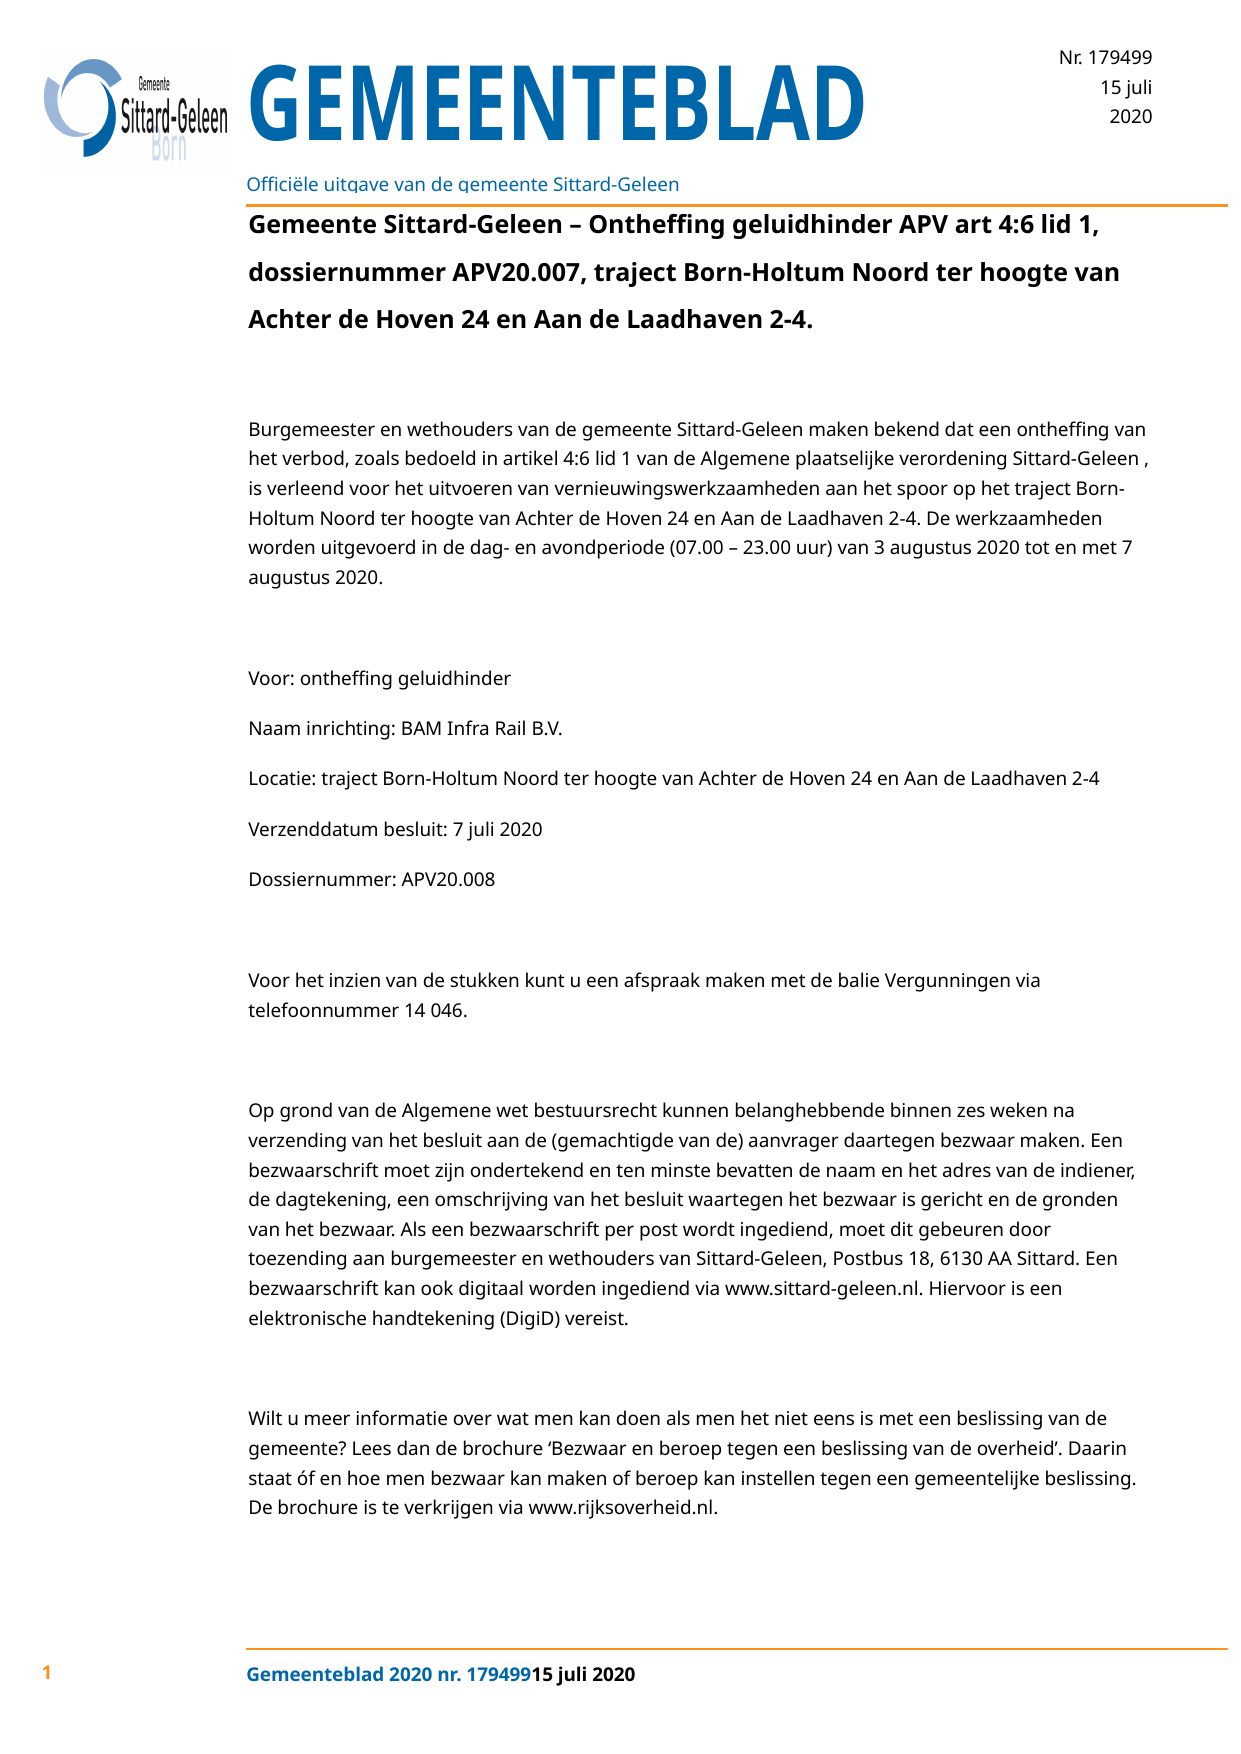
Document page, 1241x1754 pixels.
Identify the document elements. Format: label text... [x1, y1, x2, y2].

text Op grond van de Algemene wet bestuursrecht kunnen belanghebbende binnen zes weken na verzending van het besluit aan de (gemachtigde van de) aanvrager daartegen bezwaar maken. Een bezwaarschrift moet zijn ondertekend en ten minste bevatten de naam en het adres van de indiener, de dagtekening, een omschrijving van het besluit waartegen het bezwaar is gericht en de gronden van het bezwaar. Als een bezwaarschrift per post wordt ingediend, moet dit gebeuren door toezending aan burgemeester en wethouders van Sittard-Geleen, Postbus 18, 6130 AA Sittard. Een bezwaarschrift kan ook digitaal worden ingediend via www.sittard-geleen.nl. Hiervoor is een elektronische handtekening (DigiD) vereist. [248, 1098, 1152, 1330]
text Voor het inzien van de stukken kunt u een afspraak maken met de balie Vergunningen via telefoonnummer 14 046. [248, 967, 1152, 1022]
text Burgemeester en wethouders van de gemeente Sittard-Geleen maken bekend dat een ontheffing van het verbod, zoals bedoeld in artikel 4:6 lid 1 van de Algemene plaatselijke verordening Sittard-Geleen , is verleend voor het uitvoeren van vernieuwingswerkzaamheden aan het spoor op het traject Born-Holtum Noord ter hoogte van Achter de Hoven 24 en Aan de Laadhaven 2-4. De werkzaamheden worden uitgevoerd in de dag- en avondperiode (07.00 – 23.00 uur) van 3 augustus 2020 tot en met 7 augustus 2020. [248, 416, 1152, 589]
text Dossiernummer: APV20.008 [248, 866, 1152, 892]
text Locatie: traject Born-Holtum Noord ter hoogte van Achter de Hoven 24 en Aan de Laadhaven 2-4 [248, 766, 1152, 791]
picture [41, 47, 231, 172]
text Voor: ontheffing geluidhinder [248, 665, 1152, 690]
text Gemeente Sittard-Geleen – Ontheffing geluidhinder APV art 4:6 lid 1, dossiernummer APV20.007, traject Born-Holtum Noord ter hoogte van Achter de Hoven 24 en Aan de Laadhaven 2-4. [248, 207, 1152, 336]
text Naam inrichting: BAM Infra Rail B.V. [248, 715, 1152, 741]
text Wilt u meer informatie over wat men kan doen als men het niet eens is met een beslissing van de gemeente? Lees dan de brochure ‘Bezwaar en beroep tegen een beslissing van de overheid’. Daarin staat óf en hoe men bezwaar kan maken of beroep kan instellen tegen een gemeentelijke beslissing. De brochure is te verkrijgen via www.rijksoverheid.nl. [248, 1406, 1152, 1520]
text Verzenddatum besluit: 7 juli 2020 [248, 816, 1152, 842]
